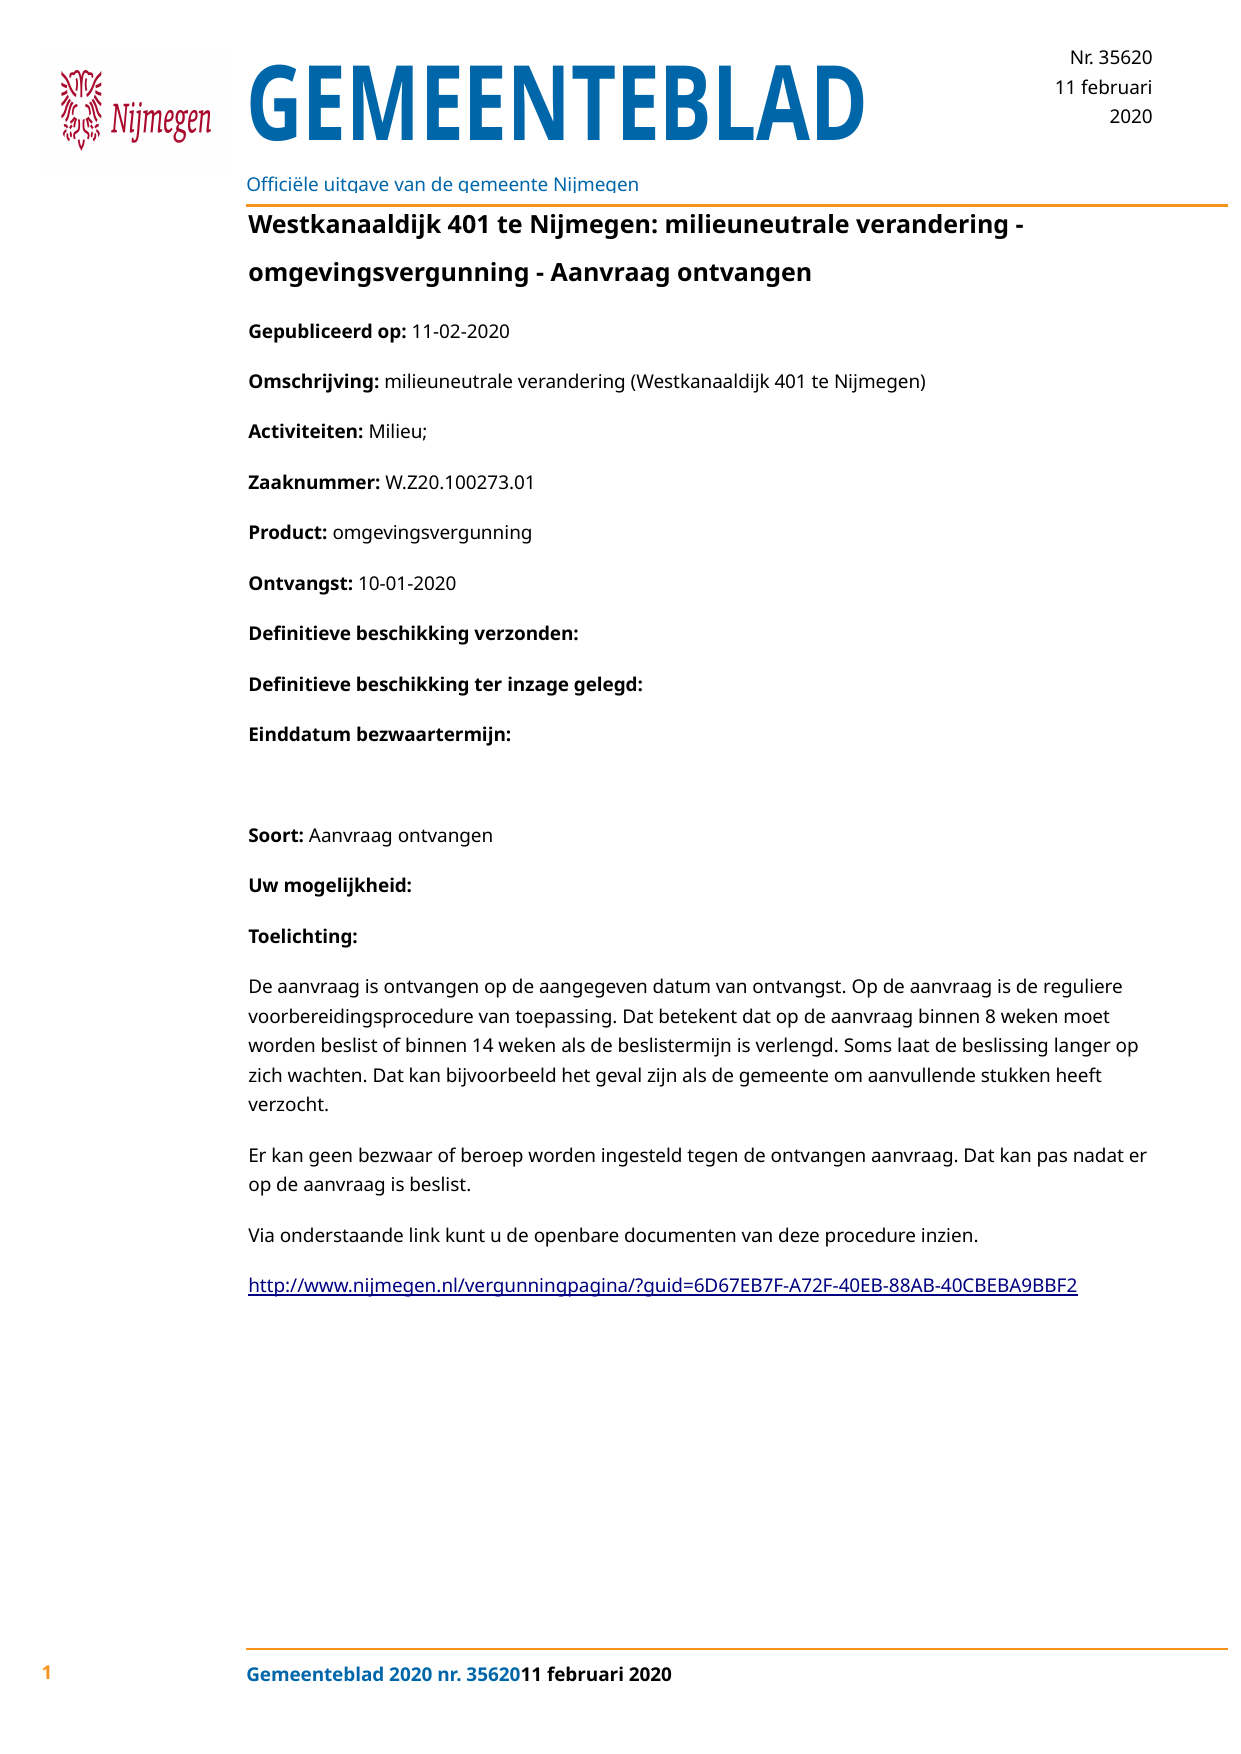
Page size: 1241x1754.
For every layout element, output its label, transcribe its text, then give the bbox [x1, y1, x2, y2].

text Gepubliceerd op: 11-02-2020 [248, 318, 1152, 344]
text Omschrijving: milieuneutrale verandering (Westkanaaldijk 401 te Nijmegen) [248, 368, 1152, 394]
text Er kan geen bezwaar of beroep worden ingesteld tegen de ontvangen aanvraag. Dat kan pas nadat er op de aanvraag is beslist. [248, 1142, 1152, 1197]
text http://www.nijmegen.nl/vergunningpagina/?guid=6D67EB7F-A72F-40EB-88AB-40CBEBA9BBF2 [248, 1272, 1152, 1298]
text Definitieve beschikking verzonden: [248, 620, 1152, 646]
text Zaaknummer: W.Z20.100273.01 [248, 469, 1152, 495]
text Uw mogelijkheid: [248, 872, 1152, 898]
text Definitieve beschikking ter inzage gelegd: [248, 671, 1152, 697]
text Soort: Aanvraag ontvangen [248, 822, 1152, 848]
picture [41, 47, 231, 172]
text Ontvangst: 10-01-2020 [248, 570, 1152, 596]
text Westkanaaldijk 401 te Nijmegen: milieuneutrale verandering - omgevingsvergunning - Aanvraag ontvangen [248, 207, 1152, 288]
text Toelichting: [248, 923, 1152, 949]
text Product: omgevingsvergunning [248, 519, 1152, 545]
text De aanvraag is ontvangen op de aangegeven datum van ontvangst. Op de aanvraag is de reguliere voorbereidingsprocedure van toepassing. Dat betekent dat op de aanvraag binnen 8 weken moet worden beslist of binnen 14 weken als de beslistermijn is verlengd. Soms laat de beslissing langer op zich wachten. Dat kan bijvoorbeeld het geval zijn als de gemeente om aanvullende stukken heeft verzocht. [248, 973, 1152, 1117]
text Activiteiten: Milieu; [248, 419, 1152, 444]
text Einddatum bezwaartermijn: [248, 721, 1152, 747]
text Via onderstaande link kunt u de openbare documenten van deze procedure inzien. [248, 1222, 1152, 1248]
